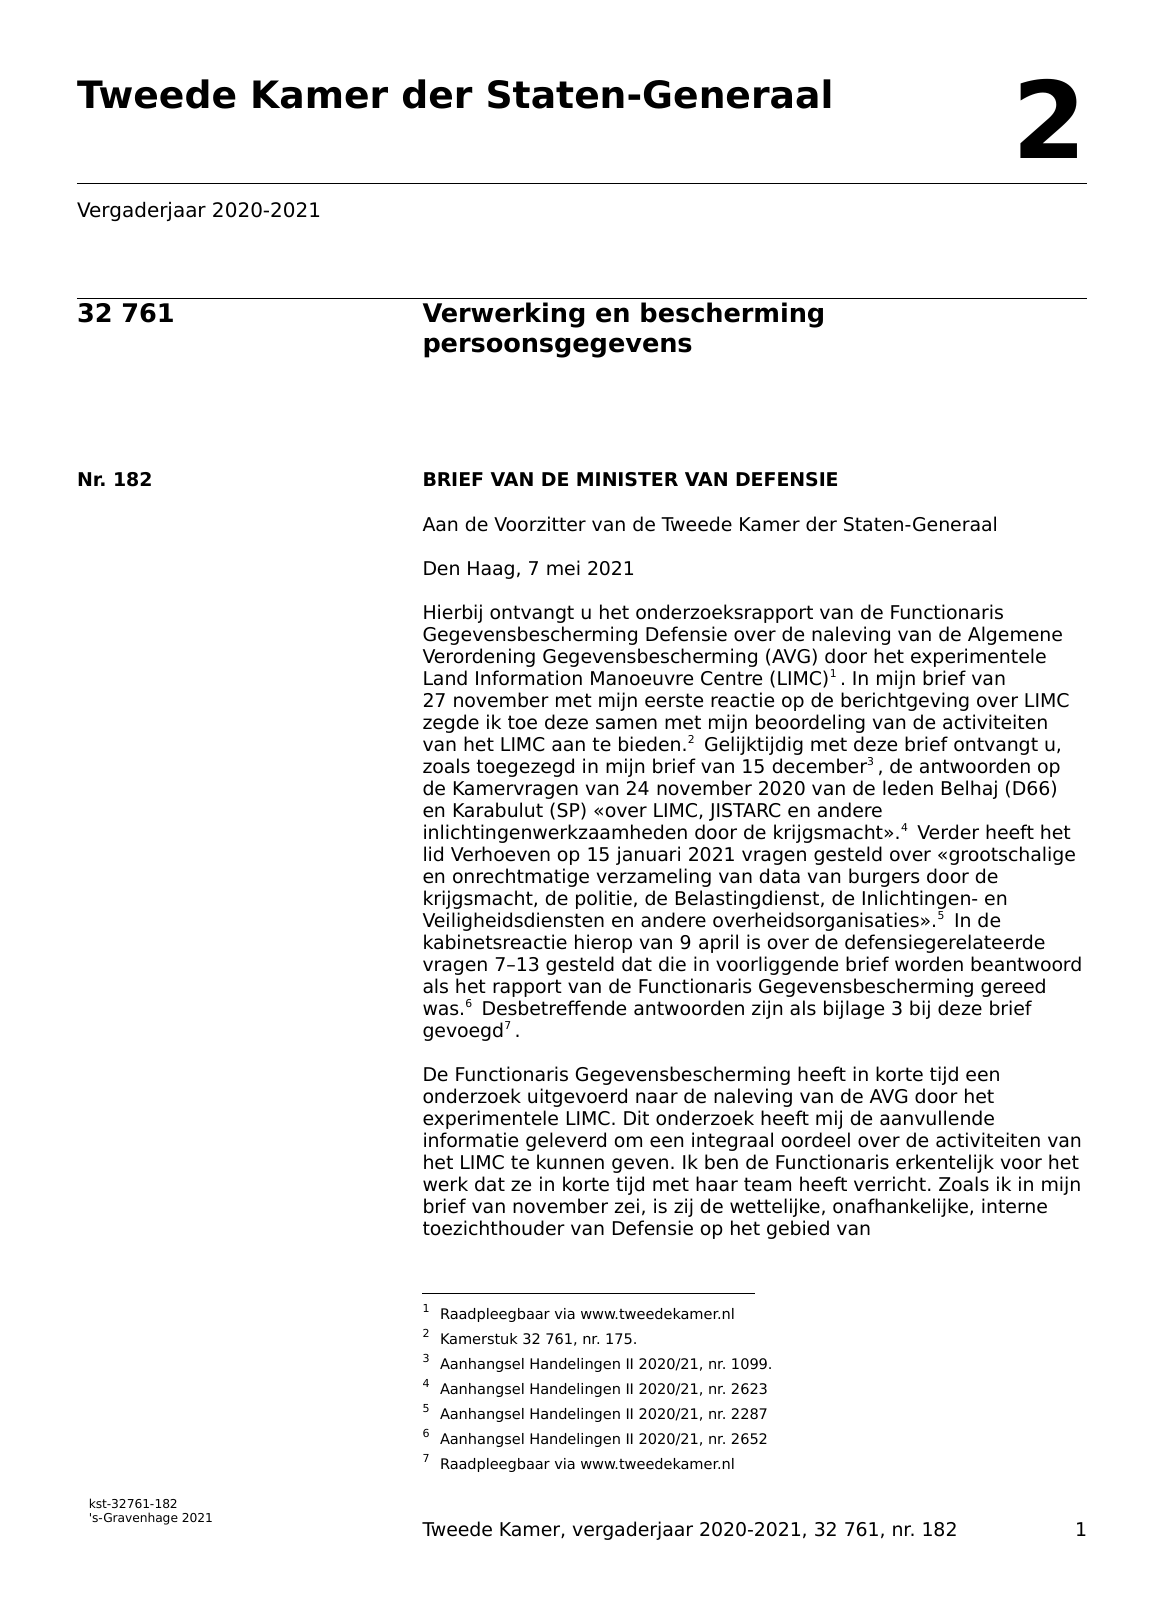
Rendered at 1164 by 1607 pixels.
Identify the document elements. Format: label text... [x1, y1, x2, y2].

text kst-32761-182 [88, 1497, 323, 1511]
subtitle 32 761 Verwerking en bescherming persoonsgegevens [77, 299, 1087, 358]
text Raadpleegbaar via www.tweedekamer.nl [422, 1452, 1087, 1474]
text Den Haag, 7 mei 2021 [422, 558, 1087, 580]
table_header Tweede Kamer der Staten-Generaal [77, 59, 886, 183]
text Aanhangsel Handelingen II 2020/21, nr. 1099. [422, 1352, 1087, 1374]
text 's-Gravenhage 2021 [88, 1511, 323, 1525]
text Aanhangsel Handelingen II 2020/21, nr. 2287 [422, 1402, 1087, 1424]
table_cell Vergaderjaar 2020-2021 [77, 184, 1087, 298]
text Aan de Voorzitter van de Tweede Kamer der Staten-Generaal [422, 513, 1087, 536]
table_header 2 [886, 59, 1087, 183]
text Aanhangsel Handelingen II 2020/21, nr. 2652 [422, 1427, 1087, 1449]
text Hierbij ontvangt u het onderzoeksrapport van de Functionaris Gegevensbescherming Defensie over de naleving van de Algemene Verordening Gegevensbescherming (AVG) door het experimentele Land Information Manoeuvre Centre (LIMC). In mijn brief van 27 november met mijn eerste reactie op de berichtgeving over LIMC zegde ik toe deze samen met mijn beoordeling van de activiteiten van het LIMC aan te bieden. Gelijktijdig met deze brief ontvangt u, zoals toegezegd in mijn brief van 15 december, de antwoorden op de Kamervragen van 24 november 2020 van de leden Belhaj (D66) en Karabulut (SP) «over LIMC, JISTARC en andere inlichtingenwerkzaamheden door de krijgsmacht». Verder heeft het lid Verhoeven op 15 januari 2021 vragen gesteld over «grootschalige en onrechtmatige verzameling van data van burgers door de krijgsmacht, de politie, de Belastingdienst, de Inlichtingen- en Veiligheidsdiensten en andere overheidsorganisaties». In de kabinetsreactie hierop van 9 april is over de defensiegerelateerde vragen 7–13 gesteld dat die in voorliggende brief worden beantwoord als het rapport van de Functionaris Gegevensbescherming gereed was. Desbetreffende antwoorden zijn als bijlage 3 bij deze brief gevoegd. [422, 602, 1087, 1041]
text De Functionaris Gegevensbescherming heeft in korte tijd een onderzoek uitgevoerd naar de naleving van de AVG door het experimentele LIMC. Dit onderzoek heeft mij de aanvullende informatie geleverd om een integraal oordeel over de activiteiten van het LIMC te kunnen geven. Ik ben de Functionaris erkentelijk voor het werk dat ze in korte tijd met haar team heeft verricht. Zoals ik in mijn brief van november zei, is zij de wettelijke, onafhankelijke, interne toezichthouder van Defensie op het gebied van [422, 1064, 1087, 1239]
text Raadpleegbaar via www.tweedekamer.nl [422, 1302, 1087, 1324]
subtitle Nr. 182 BRIEF VAN DE MINISTER VAN DEFENSIE [77, 469, 1087, 491]
text Aanhangsel Handelingen II 2020/21, nr. 2623 [422, 1377, 1087, 1399]
text Kamerstuk 32 761, nr. 175. [422, 1327, 1087, 1349]
